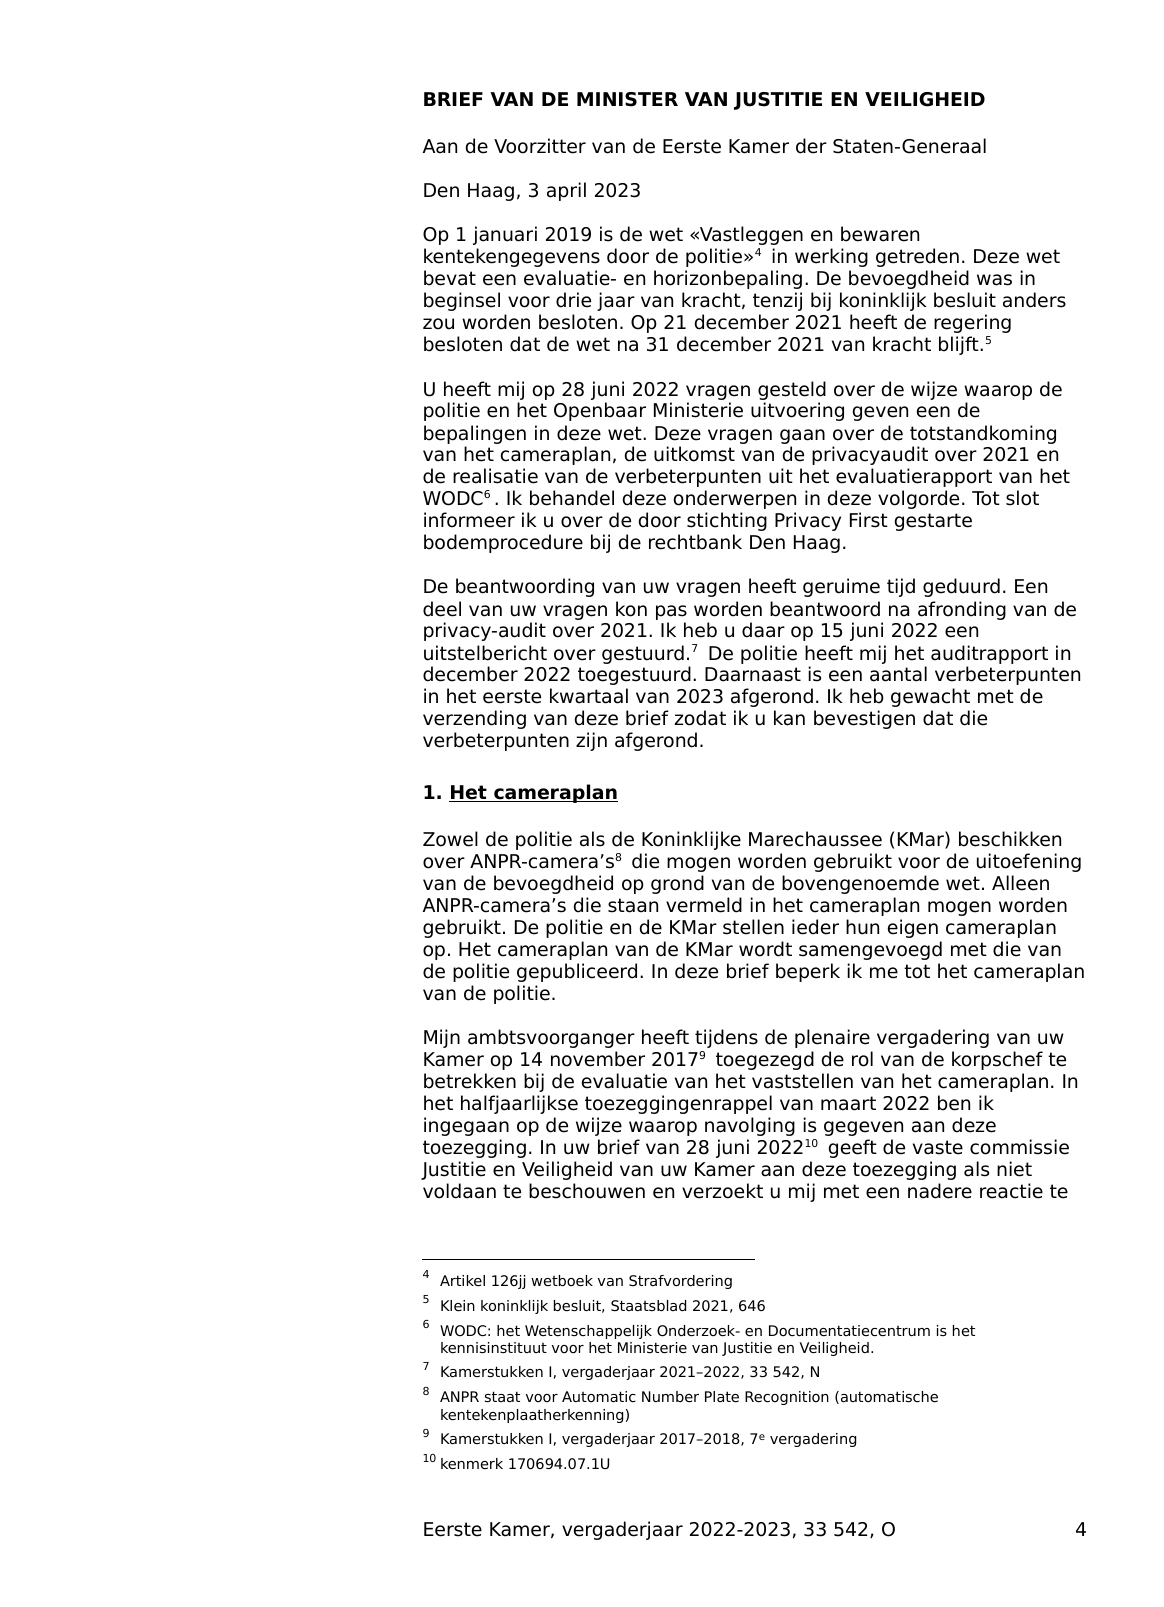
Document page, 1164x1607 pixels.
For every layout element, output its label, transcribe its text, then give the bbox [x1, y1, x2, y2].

subtitle 1. Het cameraplan [422, 782, 1087, 804]
text Op 1 januari 2019 is de wet «Vastleggen en bewaren kentekengegevens door de politie» in werking getreden. Deze wet bevat een evaluatie- en horizonbepaling. De bevoegdheid was in beginsel voor drie jaar van kracht, tenzij bij koninklijk besluit anders zou worden besloten. Op 21 december 2021 heeft de regering besloten dat de wet na 31 december 2021 van kracht blijft. [422, 224, 1087, 356]
text ANPR staat voor Automatic Number Plate Recognition (automatische kentekenplaatherkenning) [422, 1385, 1087, 1424]
text Aan de Voorzitter van de Eerste Kamer der Staten-Generaal [422, 136, 1087, 158]
text Zowel de politie als de Koninklijke Marechaussee (KMar) beschikken over ANPR-camera’s die mogen worden gebruikt voor de uitoefening van de bevoegdheid op grond van de bovengenoemde wet. Alleen ANPR-camera’s die staan vermeld in het cameraplan mogen worden gebruikt. De politie en de KMar stellen ieder hun eigen cameraplan op. Het cameraplan van de KMar wordt samengevoegd met die van de politie gepubliceerd. In deze brief beperk ik me tot het cameraplan van de politie. [422, 829, 1087, 1005]
text Kamerstukken I, vergaderjaar 2017–2018, 7e vergadering [422, 1427, 1087, 1449]
text Den Haag, 3 april 2023 [422, 180, 1087, 202]
text kenmerk 170694.07.1U [422, 1452, 1087, 1474]
text Artikel 126jj wetboek van Strafvordering [422, 1268, 1087, 1291]
text WODC: het Wetenschappelijk Onderzoek- en Documentatiecentrum is het kennisinstituut voor het Ministerie van Justitie en Veiligheid. [422, 1318, 1087, 1357]
text Mijn ambtsvoorganger heeft tijdens de plenaire vergadering van uw Kamer op 14 november 2017 toegezegd de rol van de korpschef te betrekken bij de evaluatie van het vaststellen van het cameraplan. In het halfjaarlijkse toezeggingenrappel van maart 2022 ben ik ingegaan op de wijze waarop navolging is gegeven aan deze toezegging. In uw brief van 28 juni 2022 geeft de vaste commissie Justitie en Veiligheid van uw Kamer aan deze toezegging als niet voldaan te beschouwen en verzoekt u mij met een nadere reactie te [422, 1027, 1087, 1203]
text U heeft mij op 28 juni 2022 vragen gesteld over de wijze waarop de politie en het Openbaar Ministerie uitvoering geven een de bepalingen in deze wet. Deze vragen gaan over de totstandkoming van het cameraplan, de uitkomst van de privacyaudit over 2021 en de realisatie van de verbeterpunten uit het evaluatierapport van het WODC. Ik behandel deze onderwerpen in deze volgorde. Tot slot informeer ik u over de door stichting Privacy First gestarte bodemprocedure bij de rechtbank Den Haag. [422, 378, 1087, 554]
text De beantwoording van uw vragen heeft geruime tijd geduurd. Een deel van uw vragen kon pas worden beantwoord na afronding van de privacy-audit over 2021. Ik heb u daar op 15 juni 2022 een uitstelbericht over gestuurd. De politie heeft mij het auditrapport in december 2022 toegestuurd. Daarnaast is een aantal verbeterpunten in het eerste kwartaal van 2023 afgerond. Ik heb gewacht met de verzending van deze brief zodat ik u kan bevestigen dat die verbeterpunten zijn afgerond. [422, 576, 1087, 752]
subtitle BRIEF VAN DE MINISTER VAN JUSTITIE EN VEILIGHEID [422, 89, 1087, 111]
text Klein koninklijk besluit, Staatsblad 2021, 646 [422, 1293, 1087, 1316]
text Kamerstukken I, vergaderjaar 2021–2022, 33 542, N [422, 1360, 1087, 1382]
